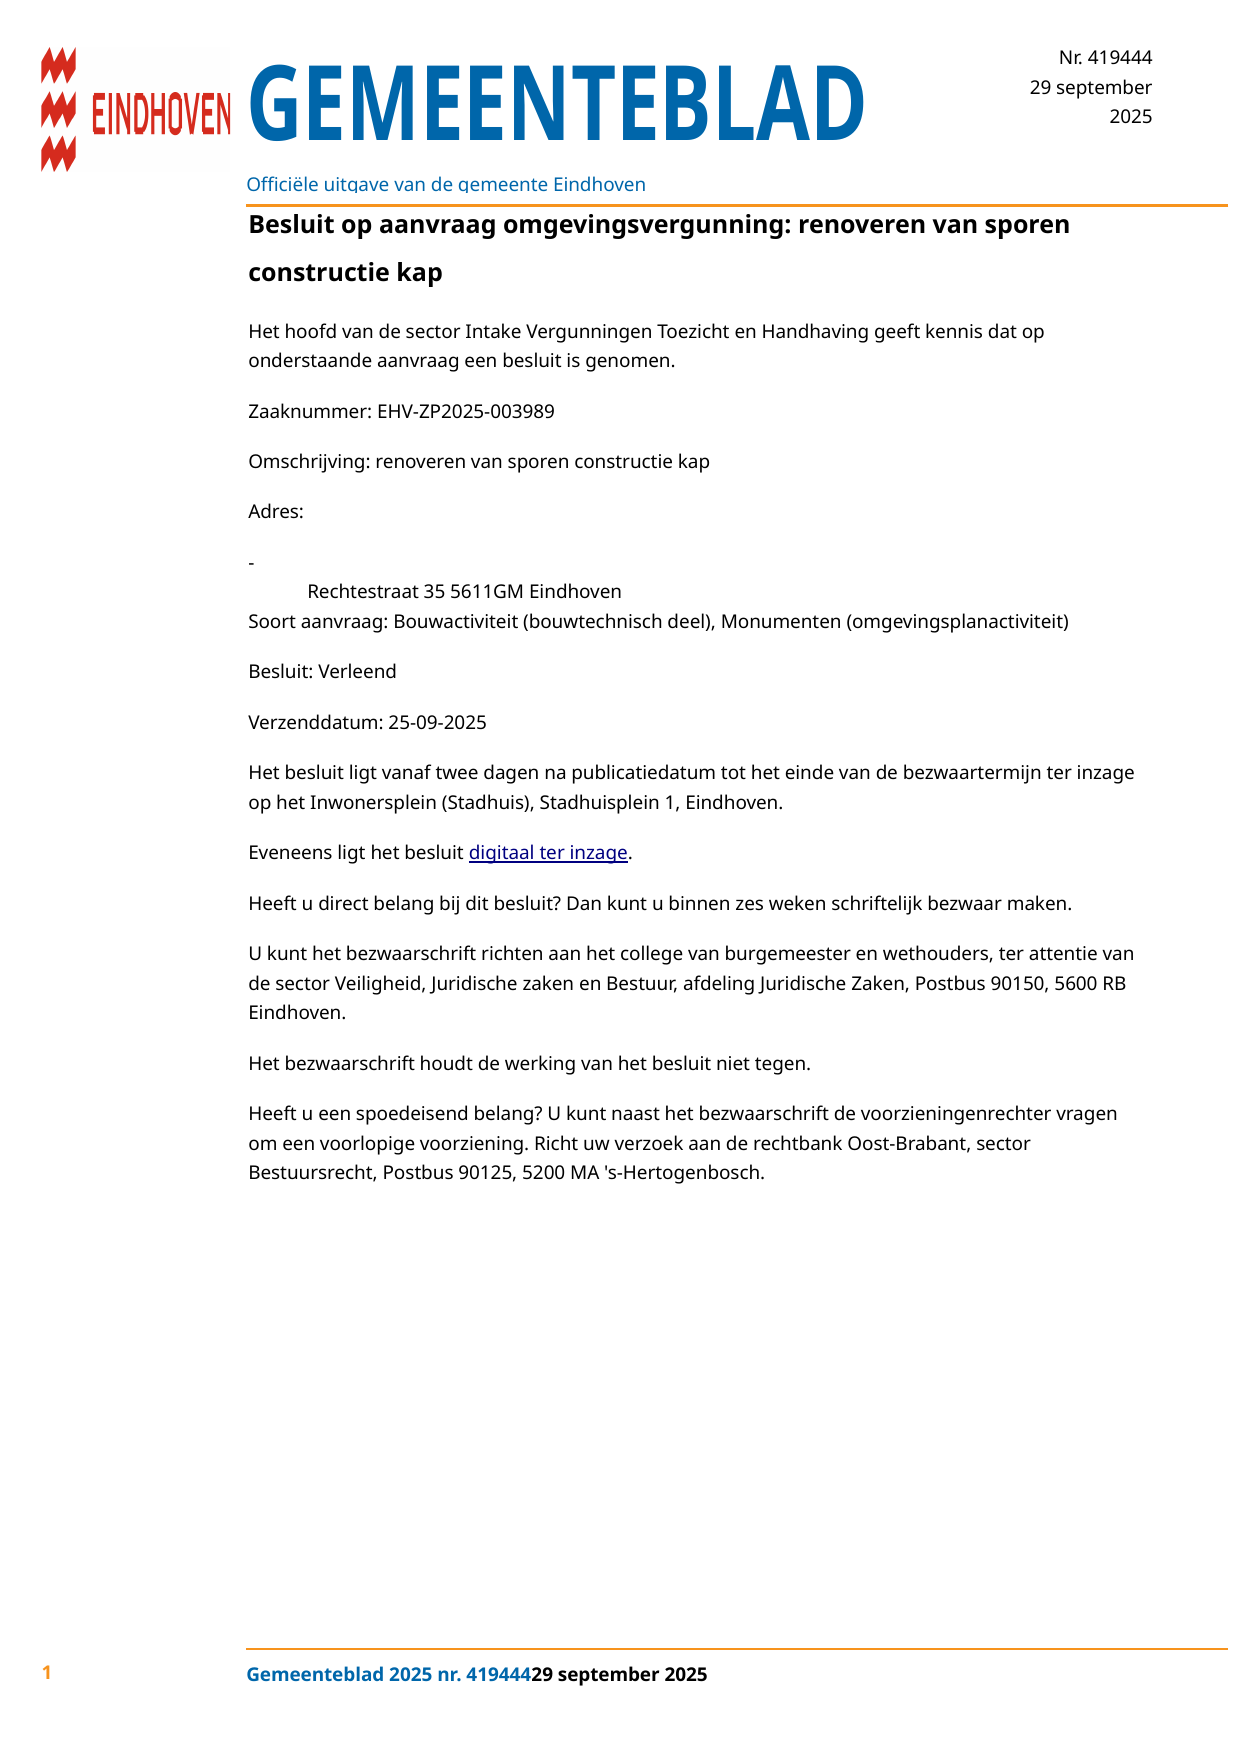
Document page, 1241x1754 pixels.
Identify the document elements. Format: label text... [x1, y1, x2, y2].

text Zaaknummer: EHV-ZP2025-003989 [248, 398, 1152, 424]
text Het hoofd van de sector Intake Vergunningen Toezicht en Handhaving geeft kennis dat op onderstaande aanvraag een besluit is genomen. [248, 318, 1152, 373]
text Het bezwaarschrift houdt de werking van het besluit niet tegen. [248, 1050, 1152, 1076]
text Besluit: Verleend [248, 659, 1152, 684]
text Verzenddatum: 25-09-2025 [248, 709, 1152, 735]
text Besluit op aanvraag omgevingsvergunning: renoveren van sporen constructie kap [248, 207, 1152, 288]
text U kunt het bezwaarschrift richten aan het college van burgemeester en wethouders, ter attentie van de sector Veiligheid, Juridische zaken en Bestuur, afdeling Juridische Zaken, Postbus 90150, 5600 RB Eindhoven. [248, 940, 1152, 1025]
text Eveneens ligt het besluit digitaal ter inzage. [248, 839, 1152, 865]
text Adres: [248, 499, 1152, 524]
text Soort aanvraag: Bouwactiviteit (bouwtechnisch deel), Monumenten (omgevingsplanactiviteit) [248, 608, 1152, 634]
list Rechtestraat 35 5611GM Eindhoven [248, 579, 1152, 604]
text Heeft u een spoedeisend belang? U kunt naast het bezwaarschrift de voorzieningenrechter vragen om een voorlopige voorziening. Richt uw verzoek aan de rechtbank Oost-Brabant, sector Bestuursrecht, Postbus 90125, 5200 MA 's-Hertogenbosch. [248, 1100, 1152, 1185]
text Het besluit ligt vanaf twee dagen na publicatiedatum tot het einde van de bezwaartermijn ter inzage op het Inwonersplein (Stadhuis), Stadhuisplein 1, Eindhoven. [248, 759, 1152, 815]
picture [41, 47, 231, 172]
text Heeft u direct belang bij dit besluit? Dan kunt u binnen zes weken schriftelijk bezwaar maken. [248, 890, 1152, 916]
text Omschrijving: renoveren van sporen constructie kap [248, 448, 1152, 474]
